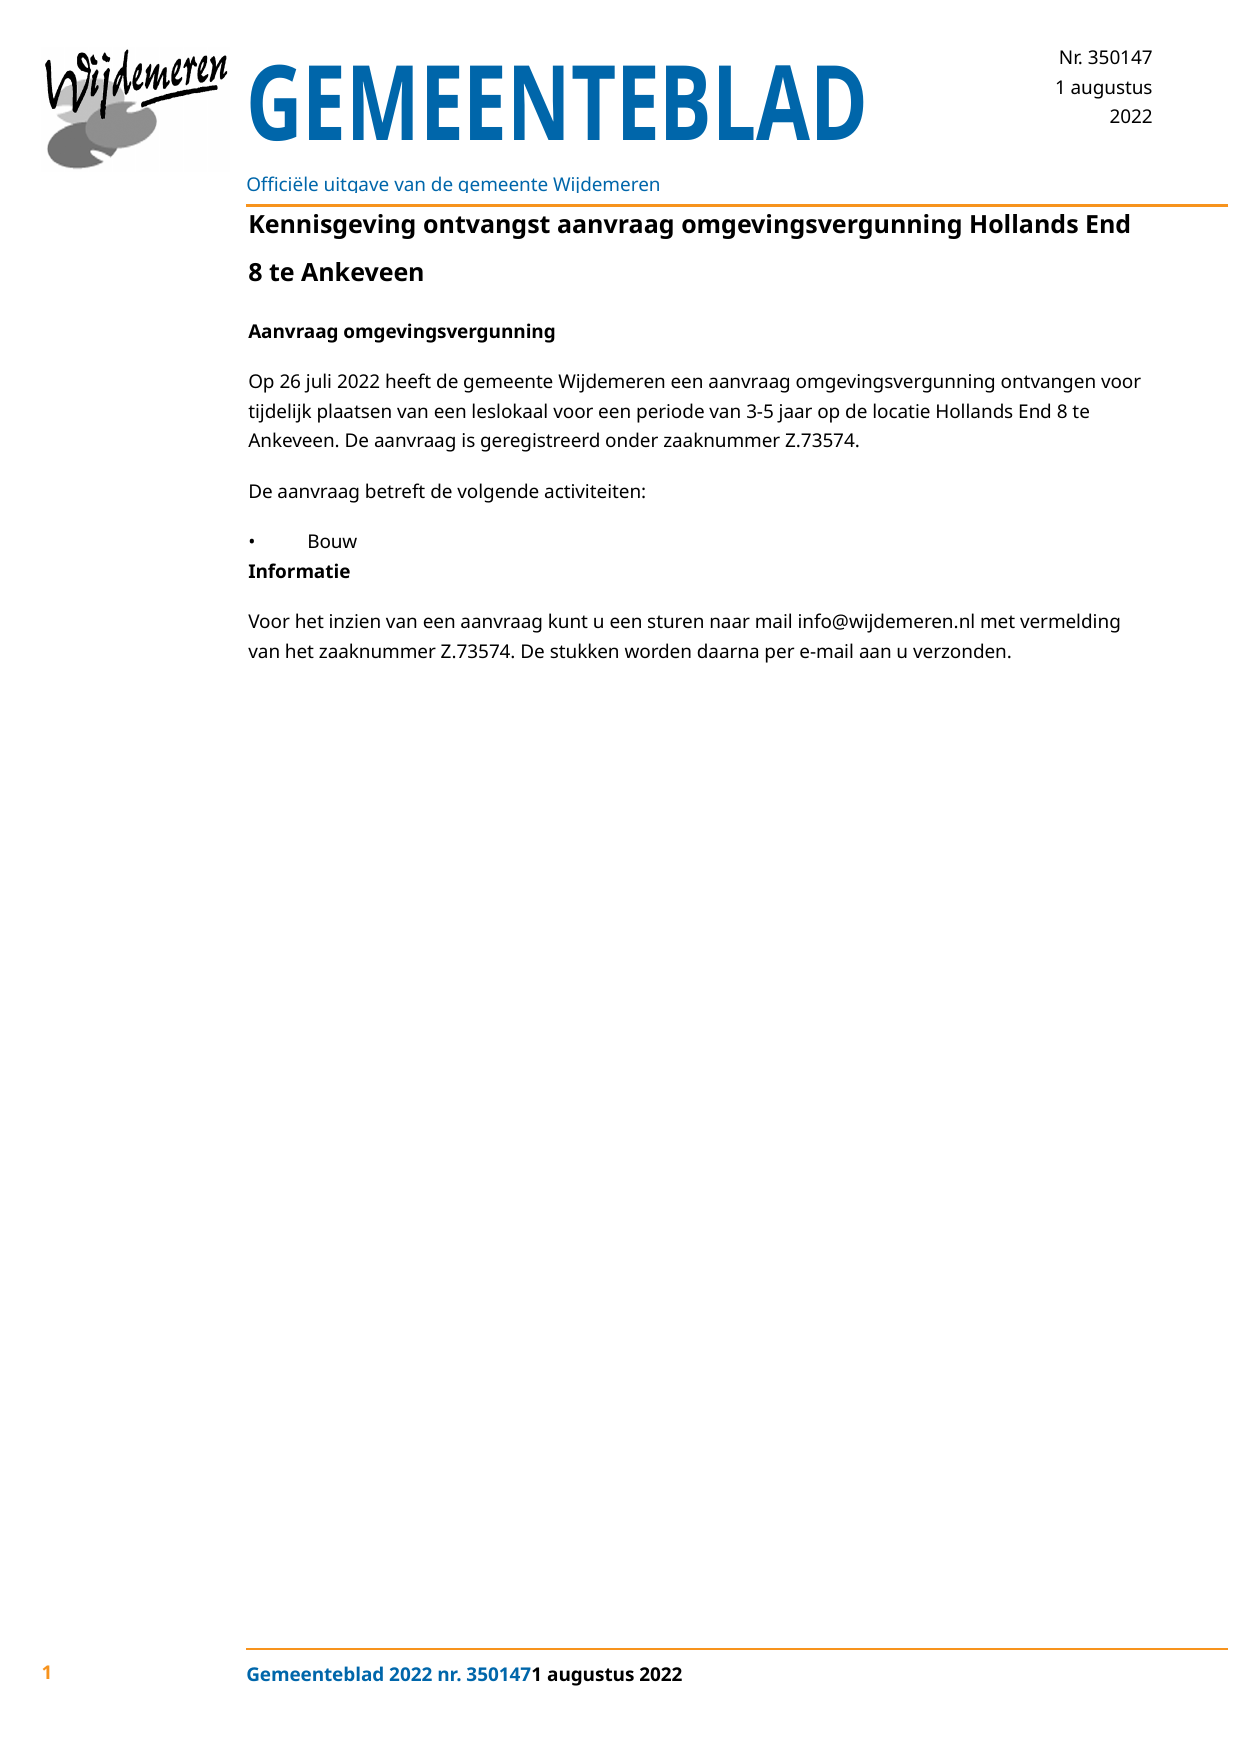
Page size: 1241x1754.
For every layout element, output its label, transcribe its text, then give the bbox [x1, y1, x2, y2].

picture [41, 47, 231, 172]
text Informatie [248, 558, 1152, 584]
text Aanvraag omgevingsvergunning [248, 318, 1152, 344]
text Kennisgeving ontvangst aanvraag omgevingsvergunning Hollands End 8 te Ankeveen [248, 207, 1152, 288]
text Voor het inzien van een aanvraag kunt u een sturen naar mail info@wijdemeren.nl met vermelding van het zaaknummer Z.73574. De stukken worden daarna per e-mail aan u verzonden. [248, 608, 1152, 664]
text Op 26 juli 2022 heeft de gemeente Wijdemeren een aanvraag omgevingsvergunning ontvangen voor tijdelijk plaatsen van een leslokaal voor een periode van 3-5 jaar op de locatie Hollands End 8 te Ankeveen. De aanvraag is geregistreerd onder zaaknummer Z.73574. [248, 368, 1152, 453]
text De aanvraag betreft de volgende activiteiten: [248, 478, 1152, 504]
list Bouw [248, 528, 1152, 554]
